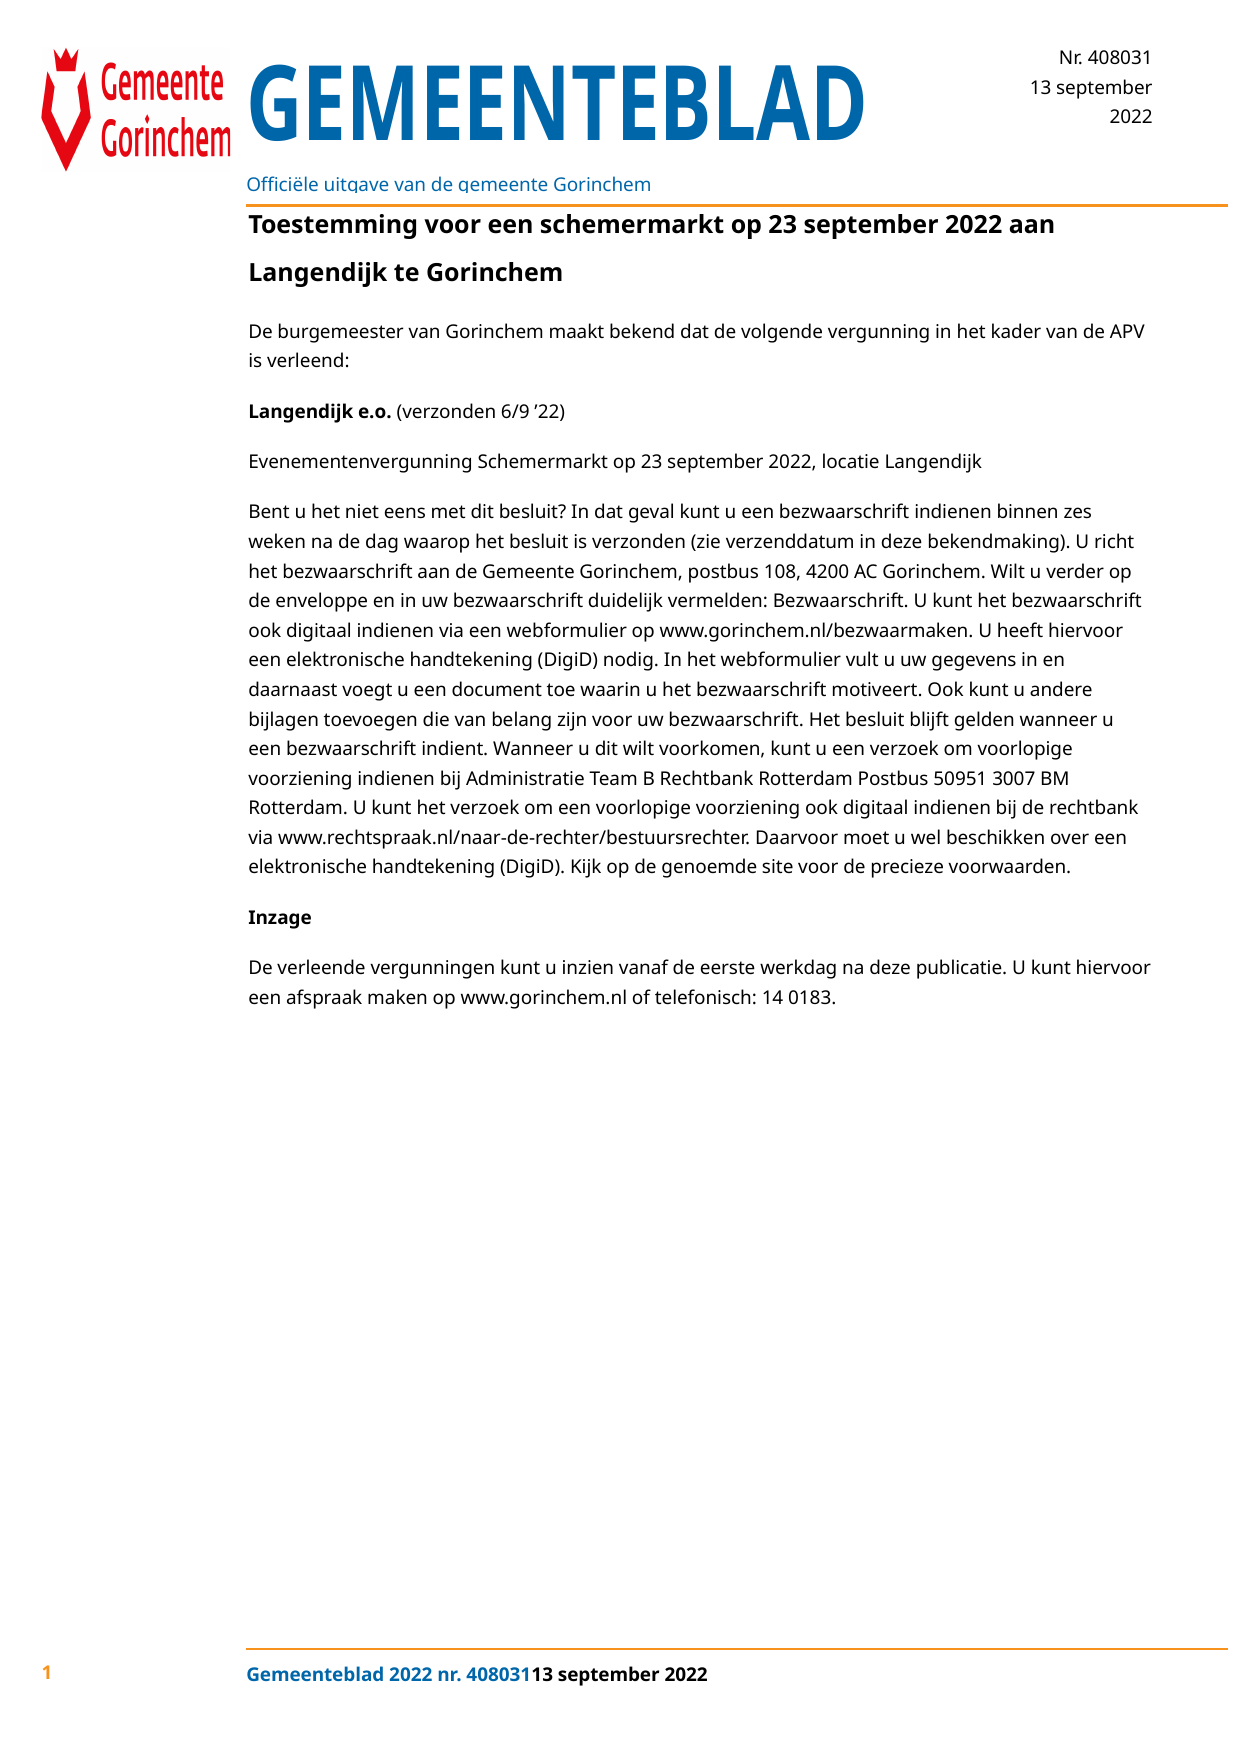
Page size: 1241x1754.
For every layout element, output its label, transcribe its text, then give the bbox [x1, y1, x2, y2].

text De burgemeester van Gorinchem maakt bekend dat de volgende vergunning in het kader van de APV is verleend: [248, 318, 1152, 373]
picture [41, 47, 231, 172]
text De verleende vergunningen kunt u inzien vanaf de eerste werkdag na deze publicatie. U kunt hiervoor een afspraak maken op www.gorinchem.nl of telefonisch: 14 0183. [248, 954, 1152, 1010]
text Toestemming voor een schemermarkt op 23 september 2022 aan Langendijk te Gorinchem [248, 207, 1152, 288]
text Inzage [248, 904, 1152, 930]
text Bent u het niet eens met dit besluit? In dat geval kunt u een bezwaarschrift indienen binnen zes weken na de dag waarop het besluit is verzonden (zie verzenddatum in deze bekendmaking). U richt het bezwaarschrift aan de Gemeente Gorinchem, postbus 108, 4200 AC Gorinchem. Wilt u verder op de enveloppe en in uw bezwaarschrift duidelijk vermelden: Bezwaarschrift. U kunt het bezwaarschrift ook digitaal indienen via een webformulier op www.gorinchem.nl/bezwaarmaken. U heeft hiervoor een elektronische handtekening (DigiD) nodig. In het webformulier vult u uw gegevens in en daarnaast voegt u een document toe waarin u het bezwaarschrift motiveert. Ook kunt u andere bijlagen toevoegen die van belang zijn voor uw bezwaarschrift. Het besluit blijft gelden wanneer u een bezwaarschrift indient. Wanneer u dit wilt voorkomen, kunt u een verzoek om voorlopige voorziening indienen bij Administratie Team B Rechtbank Rotterdam Postbus 50951 3007 BM Rotterdam. U kunt het verzoek om een voorlopige voorziening ook digitaal indienen bij de rechtbank via www.rechtspraak.nl/naar-de-rechter/bestuursrechter. Daarvoor moet u wel beschikken over een elektronische handtekening (DigiD). Kijk op de genoemde site voor de precieze voorwaarden. [248, 499, 1152, 879]
text Evenementenvergunning Schemermarkt op 23 september 2022, locatie Langendijk [248, 448, 1152, 474]
text Langendijk e.o. (verzonden 6/9 ’22) [248, 398, 1152, 424]
